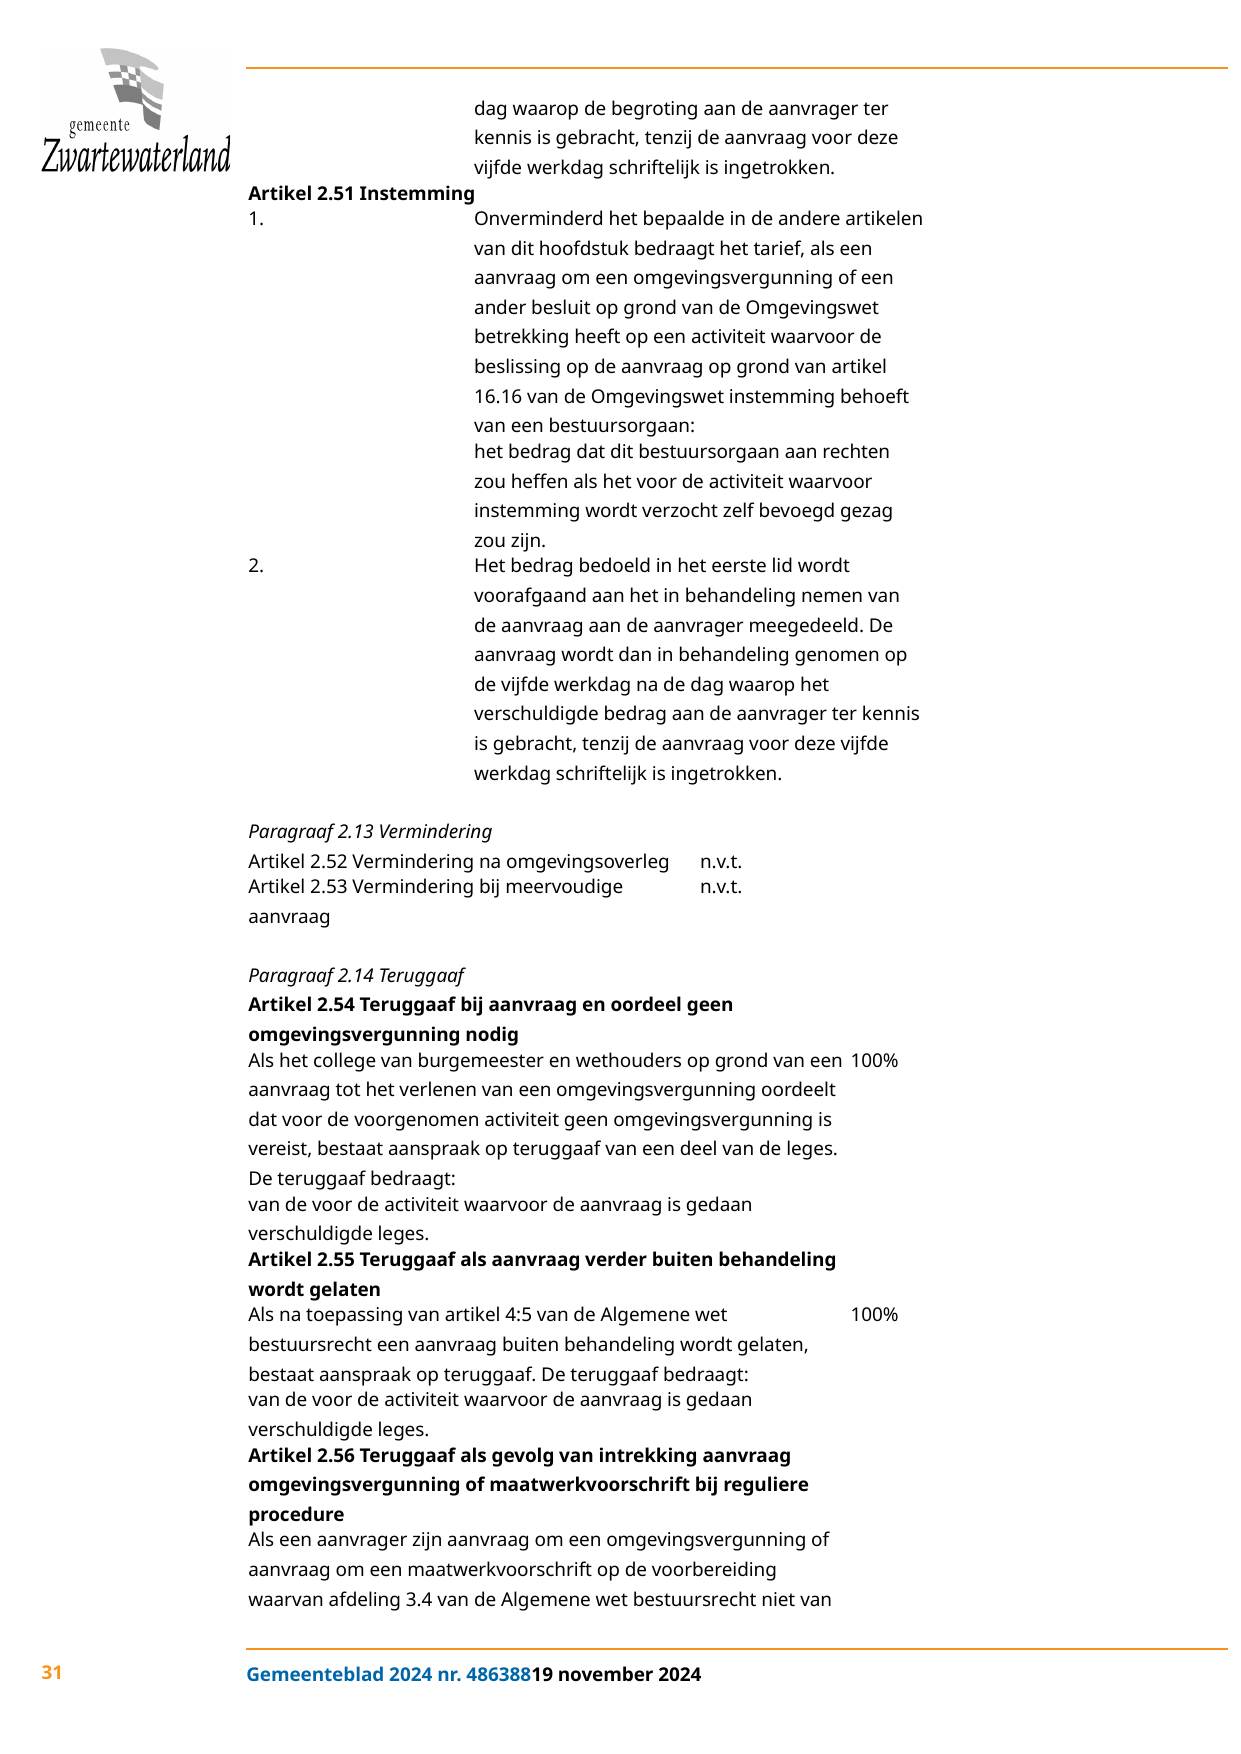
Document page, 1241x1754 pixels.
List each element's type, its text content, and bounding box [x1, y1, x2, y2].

table_cell Artikel 2.51 Instemming [248, 180, 926, 205]
table_cell Onverminderd het bepaalde in de andere artikelen van dit hoofdstuk bedraagt het tarief, als een aanvraag om een omgevingsvergunning of een ander besluit op grond van de Omgevingswet betrekking heeft op een activiteit waarvoor de beslissing op de aanvraag op grond van artikel 16.16 van de Omgevingswet instemming behoeft van een bestuursorgaan: [474, 205, 926, 438]
table_header n.v.t. [700, 848, 1152, 874]
table_cell n.v.t. [700, 874, 1152, 929]
table_cell 2. [248, 553, 474, 786]
text Paragraaf 2.13 Vermindering [248, 818, 1152, 844]
table_header Artikel 2.52 Vermindering na omgevingsoverleg [248, 848, 700, 874]
table_cell [850, 1442, 1152, 1527]
table_cell Artikel 2.56 Teruggaaf als gevolg van intrekking aanvraag omgevingsvergunning of maatwerkvoorschrift bij reguliere procedure [248, 1442, 850, 1527]
picture [41, 47, 231, 172]
table_cell [926, 205, 1152, 438]
table_cell [850, 1246, 1152, 1302]
table_cell [248, 95, 474, 180]
table_cell dag waarop de begroting aan de aanvrager ter kennis is gebracht, tenzij de aanvraag voor deze vijfde werkdag schriftelijk is ingetrokken. [474, 95, 926, 180]
table_cell Artikel 2.53 Vermindering bij meervoudige aanvraag [248, 874, 700, 929]
table_header Artikel 2.54 Teruggaaf bij aanvraag en oordeel geen omgevingsvergunning nodig [248, 992, 850, 1047]
table_header [850, 992, 1152, 1047]
table_cell 100% [850, 1047, 1152, 1191]
table_cell Het bedrag bedoeld in het eerste lid wordt voorafgaand aan het in behandeling nemen van de aanvraag aan de aanvrager meegedeeld. De aanvraag wordt dan in behandeling genomen op de vijfde werkdag na de dag waarop het verschuldigde bedrag aan de aanvrager ter kennis is gebracht, tenzij de aanvraag voor deze vijfde werkdag schriftelijk is ingetrokken. [474, 553, 926, 786]
table_cell [248, 438, 474, 553]
table_cell het bedrag dat dit bestuursorgaan aan rechten zou heffen als het voor de activiteit waarvoor instemming wordt verzocht zelf bevoegd gezag zou zijn. [474, 438, 926, 553]
table_cell [926, 180, 1152, 205]
table_cell [850, 1527, 1152, 1612]
table_cell 1. [248, 205, 474, 438]
table_cell [926, 438, 1152, 553]
table_cell [850, 1386, 1152, 1442]
text Paragraaf 2.14 Teruggaaf [248, 962, 1152, 988]
table_cell Als een aanvrager zijn aanvraag om een omgevingsvergunning of aanvraag om een maatwerkvoorschrift op de voorbereiding waarvan afdeling 3.4 van de Algemene wet bestuursrecht niet van [248, 1527, 850, 1612]
table_cell Als na toepassing van artikel 4:5 van de Algemene wet bestuursrecht een aanvraag buiten behandeling wordt gelaten, bestaat aanspraak op teruggaaf. De teruggaaf bedraagt: [248, 1302, 850, 1386]
table_cell van de voor de activiteit waarvoor de aanvraag is gedaan verschuldigde leges. [248, 1191, 850, 1246]
table_cell [850, 1191, 1152, 1246]
table_cell 100% [850, 1302, 1152, 1386]
table_cell Als het college van burgemeester en wethouders op grond van een aanvraag tot het verlenen van een omgevingsvergunning oordeelt dat voor de voorgenomen activiteit geen omgevingsvergunning is vereist, bestaat aanspraak op teruggaaf van een deel van de leges. De teruggaaf bedraagt: [248, 1047, 850, 1191]
table_cell Artikel 2.55 Teruggaaf als aanvraag verder buiten behandeling wordt gelaten [248, 1246, 850, 1302]
table_cell [926, 95, 1152, 180]
table_cell van de voor de activiteit waarvoor de aanvraag is gedaan verschuldigde leges. [248, 1386, 850, 1442]
table_cell [926, 553, 1152, 786]
